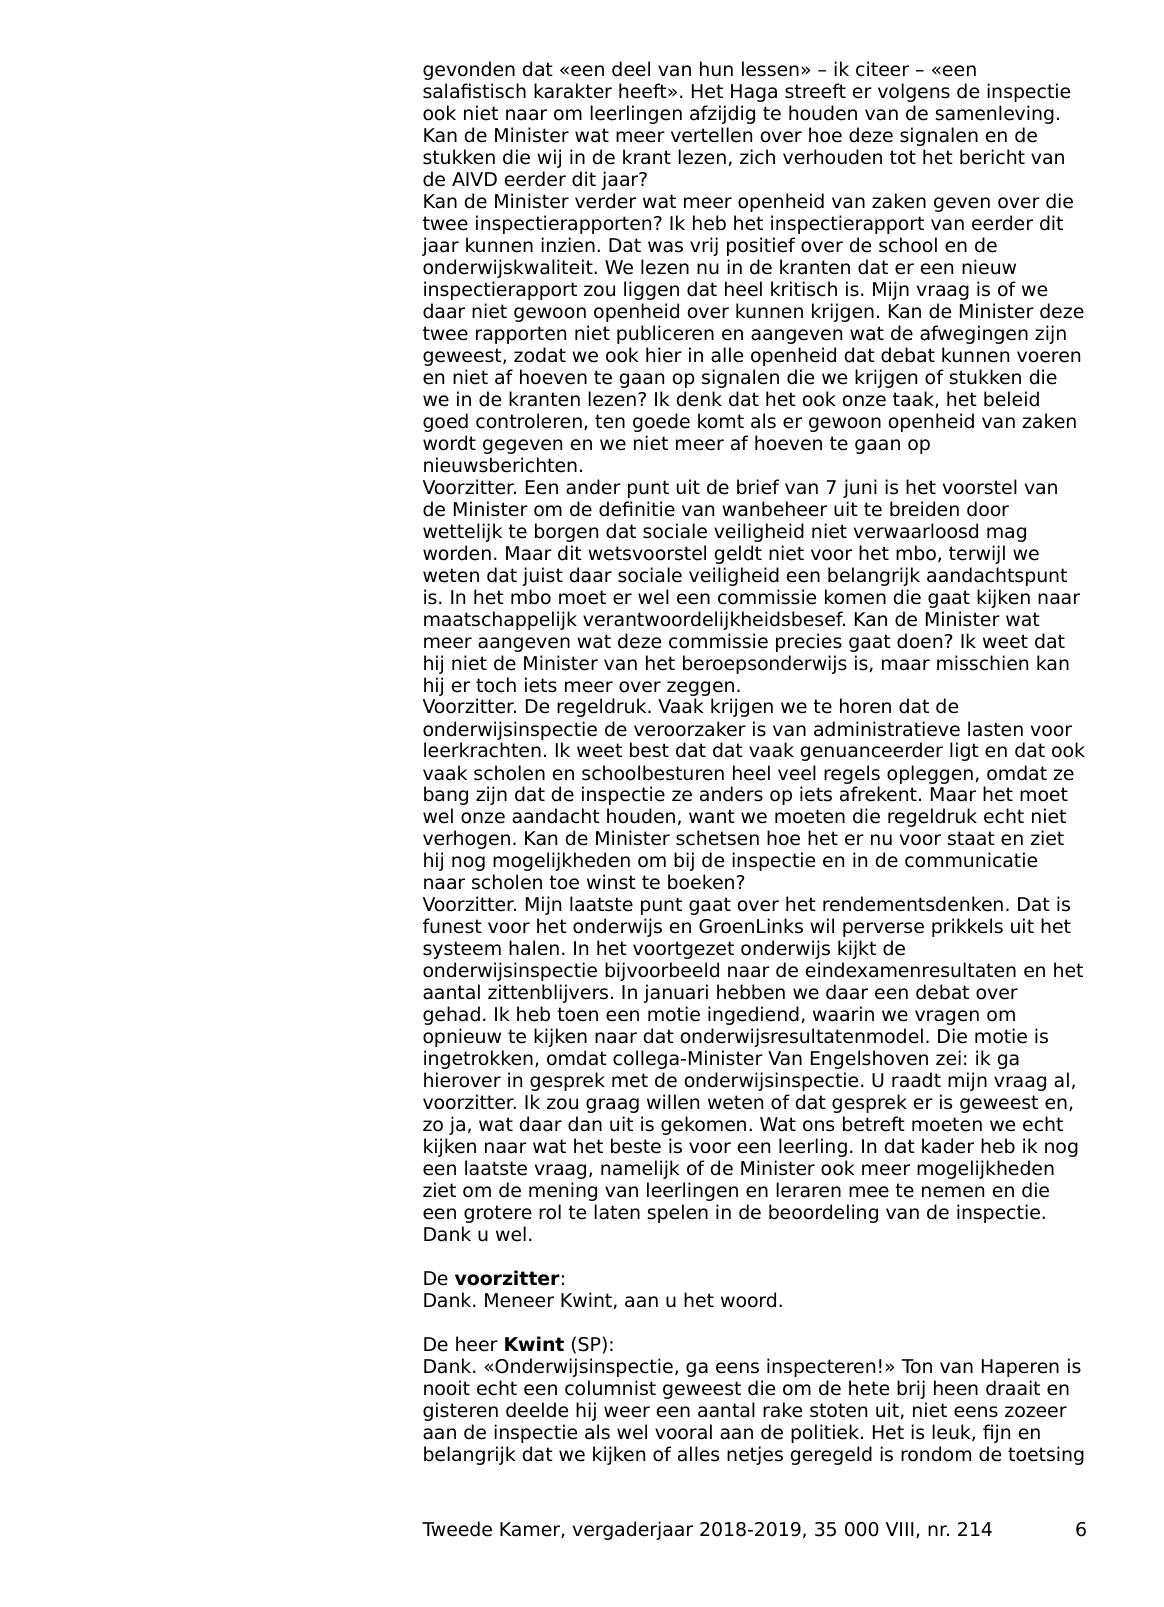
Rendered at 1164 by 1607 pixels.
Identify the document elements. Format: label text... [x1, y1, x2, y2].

text Voorzitter. Mijn laatste punt gaat over het rendementsdenken. Dat is funest voor het onderwijs en GroenLinks wil perverse prikkels uit het systeem halen. In het voortgezet onderwijs kijkt de onderwijsinspectie bijvoorbeeld naar de eindexamenresultaten en het aantal zittenblijvers. In januari hebben we daar een debat over gehad. Ik heb toen een motie ingediend, waarin we vragen om opnieuw te kijken naar dat onderwijsresultatenmodel. Die motie is ingetrokken, omdat collega-Minister Van Engelshoven zei: ik ga hierover in gesprek met de onderwijsinspectie. U raadt mijn vraag al, voorzitter. Ik zou graag willen weten of dat gesprek er is geweest en, zo ja, wat daar dan uit is gekomen. Wat ons betreft moeten we echt kijken naar wat het beste is voor een leerling. In dat kader heb ik nog een laatste vraag, namelijk of de Minister ook meer mogelijkheden ziet om de mening van leerlingen en leraren mee te nemen en die een grotere rol te laten spelen in de beoordeling van de inspectie. [422, 894, 1087, 1224]
text Dank. Meneer Kwint, aan u het woord. [422, 1290, 1087, 1312]
text Voorzitter. Een ander punt uit de brief van 7 juni is het voorstel van de Minister om de definitie van wanbeheer uit te breiden door wettelijk te borgen dat sociale veiligheid niet verwaarloosd mag worden. Maar dit wetsvoorstel geldt niet voor het mbo, terwijl we weten dat juist daar sociale veiligheid een belangrijk aandachtspunt is. In het mbo moet er wel een commissie komen die gaat kijken naar maatschappelijk verantwoordelijkheidsbesef. Kan de Minister wat meer aangeven wat deze commissie precies gaat doen? Ik weet dat hij niet de Minister van het beroepsonderwijs is, maar misschien kan hij er toch iets meer over zeggen. [422, 477, 1087, 696]
text Dank u wel. [422, 1224, 1087, 1246]
text De heer Kwint (SP): [422, 1334, 1087, 1356]
text De voorzitter: [422, 1268, 1087, 1290]
text Dank. «Onderwijsinspectie, ga eens inspecteren!» Ton van Haperen is nooit echt een columnist geweest die om de hete brij heen draait en gisteren deelde hij weer een aantal rake stoten uit, niet eens zozeer aan de inspectie als wel vooral aan de politiek. Het is leuk, fijn en belangrijk dat we kijken of alles netjes geregeld is rondom de toetsing [422, 1356, 1087, 1466]
text Voorzitter. De regeldruk. Vaak krijgen we te horen dat de onderwijsinspectie de veroorzaker is van administratieve lasten voor leerkrachten. Ik weet best dat dat vaak genuanceerder ligt en dat ook vaak scholen en schoolbesturen heel veel regels opleggen, omdat ze bang zijn dat de inspectie ze anders op iets afrekent. Maar het moet wel onze aandacht houden, want we moeten die regeldruk echt niet verhogen. Kan de Minister schetsen hoe het er nu voor staat en ziet hij nog mogelijkheden om bij de inspectie en in de communicatie naar scholen toe winst te boeken? [422, 696, 1087, 894]
text Kan de Minister verder wat meer openheid van zaken geven over die twee inspectierapporten? Ik heb het inspectierapport van eerder dit jaar kunnen inzien. Dat was vrij positief over de school en de onderwijskwaliteit. We lezen nu in de kranten dat er een nieuw inspectierapport zou liggen dat heel kritisch is. Mijn vraag is of we daar niet gewoon openheid over kunnen krijgen. Kan de Minister deze twee rapporten niet publiceren en aangeven wat de afwegingen zijn geweest, zodat we ook hier in alle openheid dat debat kunnen voeren en niet af hoeven te gaan op signalen die we krijgen of stukken die we in de kranten lezen? Ik denk dat het ook onze taak, het beleid goed controleren, ten goede komt als er gewoon openheid van zaken wordt gegeven en we niet meer af hoeven te gaan op nieuwsberichten. [422, 191, 1087, 477]
text gevonden dat «een deel van hun lessen» – ik citeer – «een salafistisch karakter heeft». Het Haga streeft er volgens de inspectie ook niet naar om leerlingen afzijdig te houden van de samenleving. Kan de Minister wat meer vertellen over hoe deze signalen en de stukken die wij in de krant lezen, zich verhouden tot het bericht van de AIVD eerder dit jaar? [422, 59, 1087, 191]
